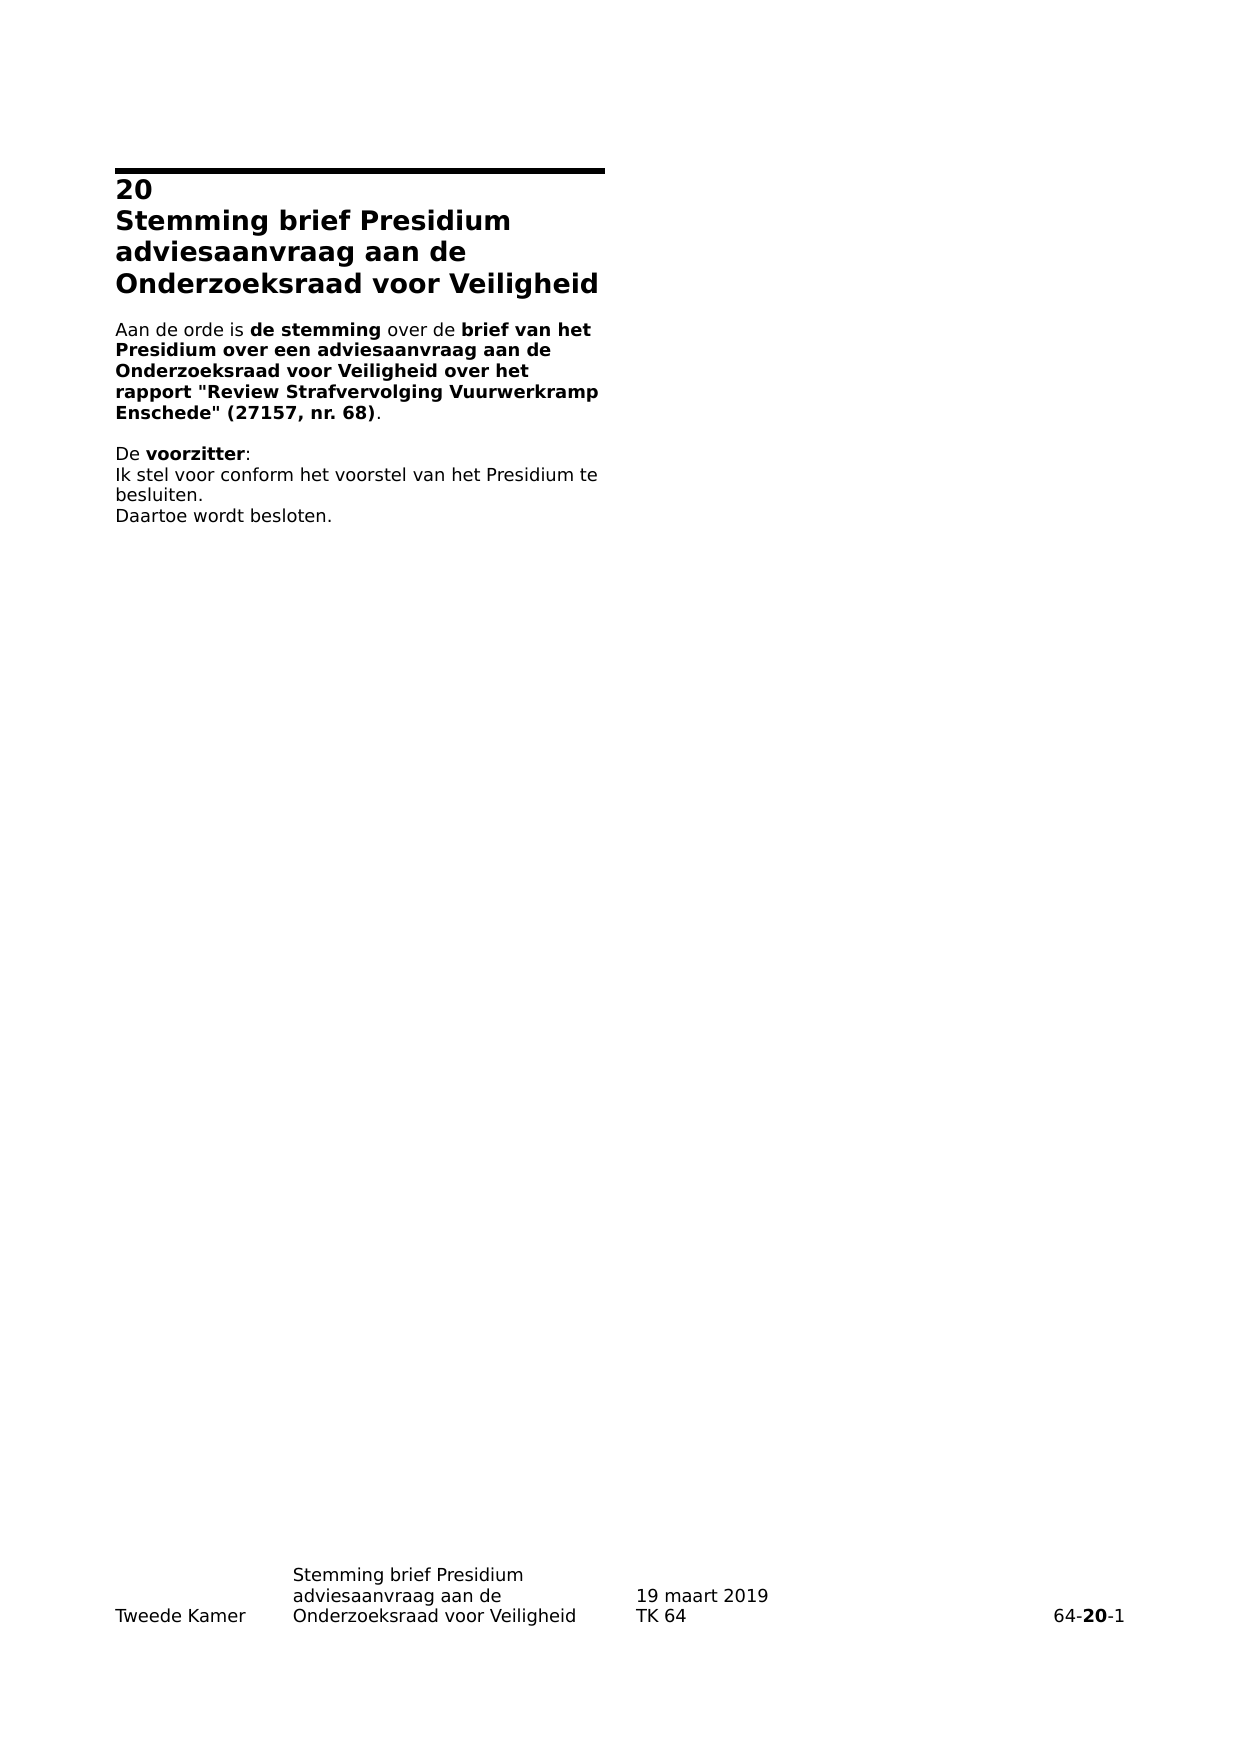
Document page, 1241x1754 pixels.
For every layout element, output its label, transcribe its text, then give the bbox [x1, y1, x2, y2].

title 20 Stemming brief Presidium adviesaanvraag aan de Onderzoeksraad voor Veiligheid [115, 174, 605, 299]
text De voorzitter: [115, 443, 605, 464]
text Daartoe wordt besloten. [115, 506, 605, 527]
text Ik stel voor conform het voorstel van het Presidium te besluiten. [115, 464, 605, 506]
text Aan de orde is de stemming over de brief van het Presidium over een adviesaanvraag aan de Onderzoeksraad voor Veiligheid over het rapport "Review Strafvervolging Vuurwerkramp Enschede" (27157, nr. 68). [115, 319, 605, 423]
